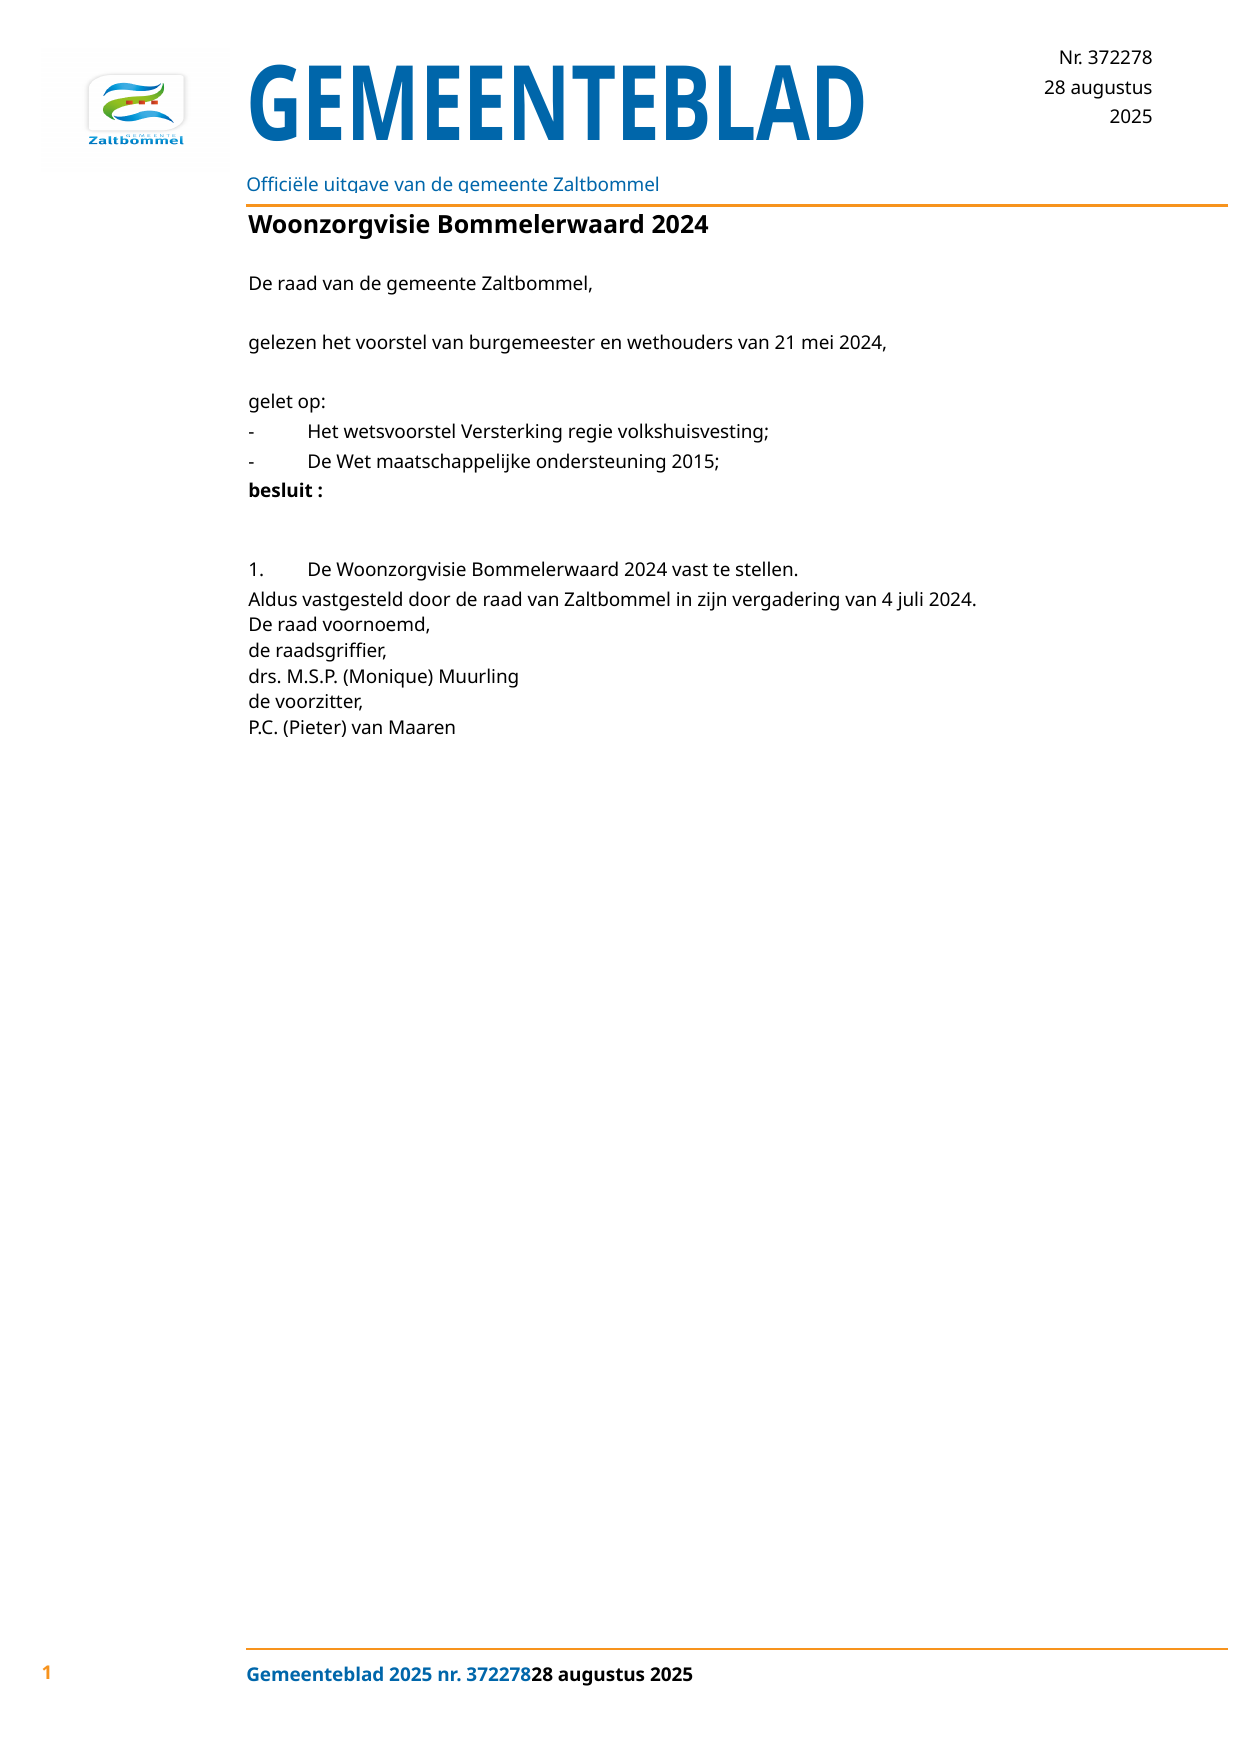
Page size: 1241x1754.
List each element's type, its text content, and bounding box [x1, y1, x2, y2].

text Woonzorgvisie Bommelerwaard 2024 [248, 207, 1152, 241]
list De Wet maatschappelijke ondersteuning 2015; [248, 448, 1152, 473]
text de voorzitter, [248, 689, 1152, 714]
text P.C. (Pieter) van Maaren [248, 714, 1152, 740]
list De Woonzorgvisie Bommelerwaard 2024 vast te stellen. [248, 556, 1152, 582]
text de raadsgriffier, [248, 637, 1152, 663]
text besluit : [248, 477, 1152, 503]
text De raad van de gemeente Zaltbommel, [248, 270, 1152, 296]
list Het wetsvoorstel Versterking regie volkshuisvesting; [248, 418, 1152, 444]
text De raad voornoemd, [248, 612, 1152, 637]
text gelezen het voorstel van burgemeester en wethouders van 21 mei 2024, [248, 329, 1152, 355]
text gelet op: [248, 389, 1152, 414]
text Aldus vastgesteld door de raad van Zaltbommel in zijn vergadering van 4 juli 2024. [248, 586, 1152, 612]
text drs. M.S.P. (Monique) Muurling [248, 663, 1152, 689]
picture [41, 47, 231, 172]
